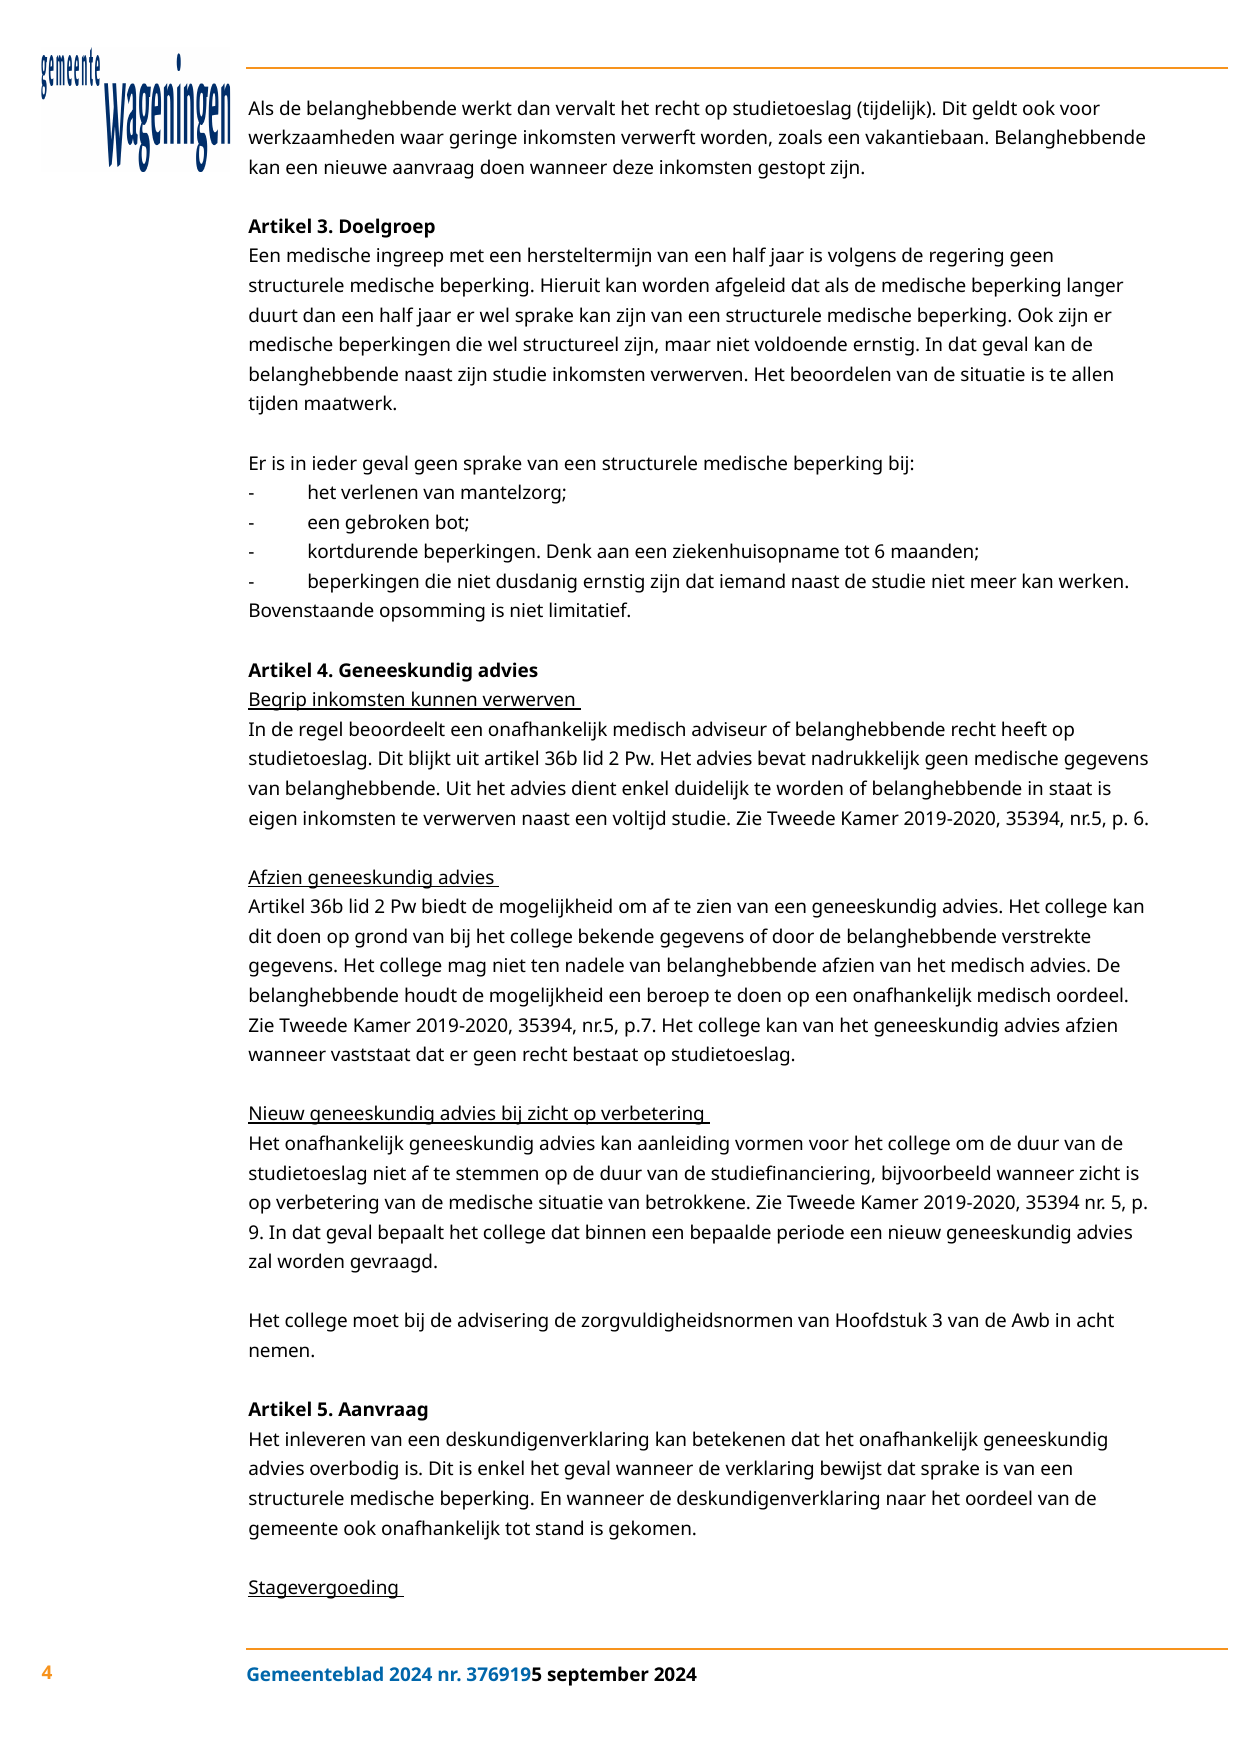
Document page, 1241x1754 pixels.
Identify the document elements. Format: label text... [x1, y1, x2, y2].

picture [41, 47, 231, 172]
text Stagevergoeding [248, 1574, 1152, 1600]
text Er is in ieder geval geen sprake van een structurele medische beperking bij: [248, 450, 1152, 476]
text Een medische ingreep met een hersteltermijn van een half jaar is volgens de regering geen structurele medische beperking. Hieruit kan worden afgeleid dat als de medische beperking langer duurt dan een half jaar er wel sprake kan zijn van een structurele medische beperking. Ook zijn er medische beperkingen die wel structureel zijn, maar niet voldoende ernstig. In dat geval kan de belanghebbende naast zijn studie inkomsten verwerven. Het beoordelen van de situatie is te allen tijden maatwerk. [248, 243, 1152, 416]
list een gebroken bot; [248, 509, 1152, 535]
text Het inleveren van een deskundigenverklaring kan betekenen dat het onafhankelijk geneeskundig advies overbodig is. Dit is enkel het geval wanneer de verklaring bewijst dat sprake is van een structurele medische beperking. En wanneer de deskundigenverklaring naar het oordeel van de gemeente ook onafhankelijk tot stand is gekomen. [248, 1426, 1152, 1541]
text Als de belanghebbende werkt dan vervalt het recht op studietoeslag (tijdelijk). Dit geldt ook voor werkzaamheden waar geringe inkomsten verwerft worden, zoals een vakantiebaan. Belanghebbende kan een nieuwe aanvraag doen wanneer deze inkomsten gestopt zijn. [248, 95, 1152, 180]
text Begrip inkomsten kunnen verwerven [248, 686, 1152, 712]
text In de regel beoordeelt een onafhankelijk medisch adviseur of belanghebbende recht heeft op studietoeslag. Dit blijkt uit artikel 36b lid 2 Pw. Het advies bevat nadrukkelijk geen medische gegevens van belanghebbende. Uit het advies dient enkel duidelijk te worden of belanghebbende in staat is eigen inkomsten te verwerven naast een voltijd studie. Zie Tweede Kamer 2019-2020, 35394, nr.5, p. 6. [248, 716, 1152, 831]
text Artikel 36b lid 2 Pw biedt de mogelijkheid om af te zien van een geneeskundig advies. Het college kan dit doen op grond van bij het college bekende gegevens of door de belanghebbende verstrekte gegevens. Het college mag niet ten nadele van belanghebbende afzien van het medisch advies. De belanghebbende houdt de mogelijkheid een beroep te doen op een onafhankelijk medisch oordeel. Zie Tweede Kamer 2019-2020, 35394, nr.5, p.7. Het college kan van het geneeskundig advies afzien wanneer vaststaat dat er geen recht bestaat op studietoeslag. [248, 893, 1152, 1067]
text Het onafhankelijk geneeskundig advies kan aanleiding vormen voor het college om de duur van de studietoeslag niet af te stemmen op de duur van de studiefinanciering, bijvoorbeeld wanneer zicht is op verbetering van de medische situatie van betrokkene. Zie Tweede Kamer 2019-2020, 35394 nr. 5, p. 9. In dat geval bepaalt het college dat binnen een bepaalde periode een nieuw geneeskundig advies zal worden gevraagd. [248, 1130, 1152, 1274]
text Afzien geneeskundig advies [248, 864, 1152, 890]
text Artikel 3. Doelgroep [248, 213, 1152, 239]
text Bovenstaande opsomming is niet limitatief. [248, 598, 1152, 623]
list kortdurende beperkingen. Denk aan een ziekenhuisopname tot 6 maanden; [248, 538, 1152, 564]
text Artikel 4. Geneeskundig advies [248, 657, 1152, 683]
text Het college moet bij de advisering de zorgvuldigheidsnormen van Hoofdstuk 3 van de Awb in acht nemen. [248, 1308, 1152, 1363]
list beperkingen die niet dusdanig ernstig zijn dat iemand naast de studie niet meer kan werken. [248, 568, 1152, 594]
list het verlenen van mantelzorg; [248, 479, 1152, 505]
text Artikel 5. Aanvraag [248, 1396, 1152, 1422]
text Nieuw geneeskundig advies bij zicht op verbetering [248, 1101, 1152, 1126]
